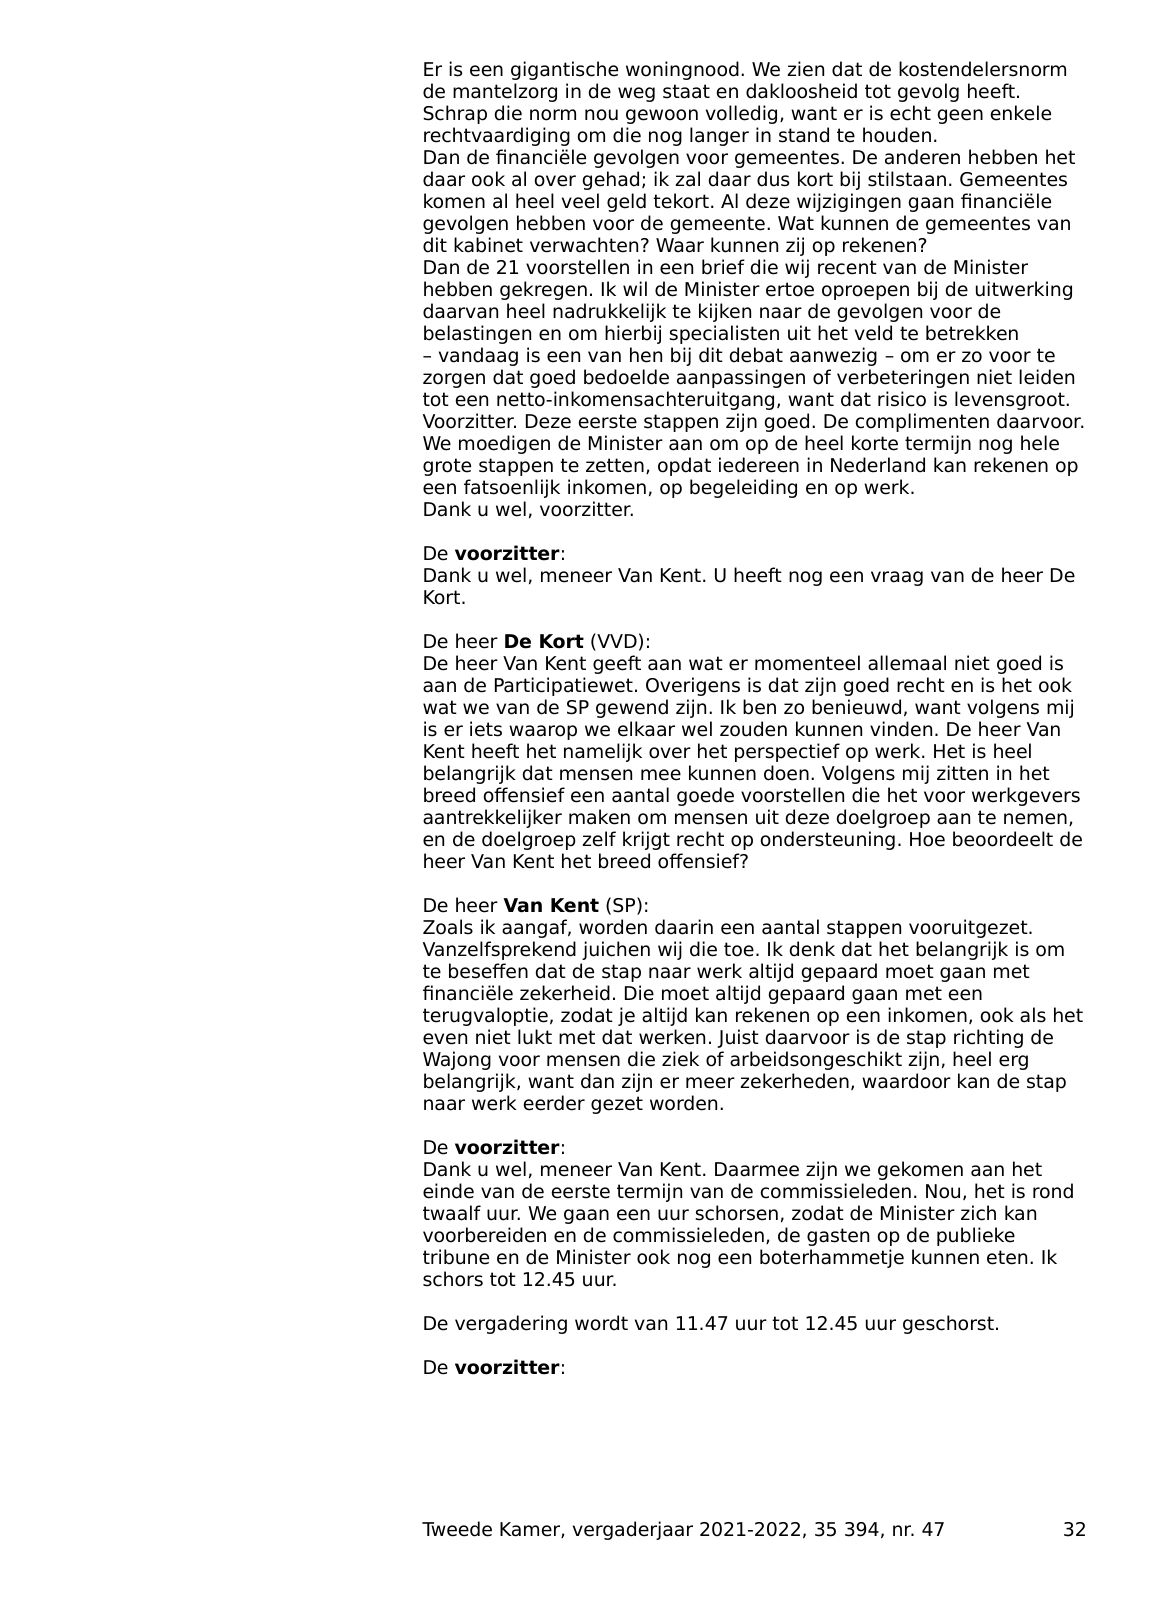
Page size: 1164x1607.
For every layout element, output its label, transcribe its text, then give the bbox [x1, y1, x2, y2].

text De voorzitter: [422, 1357, 1087, 1379]
text Dank u wel, voorzitter. [422, 499, 1087, 521]
text De heer Van Kent (SP): [422, 895, 1087, 917]
text Dank u wel, meneer Van Kent. Daarmee zijn we gekomen aan het einde van de eerste termijn van de commissieleden. Nou, het is rond twaalf uur. We gaan een uur schorsen, zodat de Minister zich kan voorbereiden en de commissieleden, de gasten op de publieke tribune en de Minister ook nog een boterhammetje kunnen eten. Ik schors tot 12.45 uur. [422, 1159, 1087, 1291]
text Dank u wel, meneer Van Kent. U heeft nog een vraag van de heer De Kort. [422, 565, 1087, 609]
text De voorzitter: [422, 1137, 1087, 1159]
text Er is een gigantische woningnood. We zien dat de kostendelersnorm de mantelzorg in de weg staat en dakloosheid tot gevolg heeft. Schrap die norm nou gewoon volledig, want er is echt geen enkele rechtvaardiging om die nog langer in stand te houden. [422, 59, 1087, 147]
text Zoals ik aangaf, worden daarin een aantal stappen vooruitgezet. Vanzelfsprekend juichen wij die toe. Ik denk dat het belangrijk is om te beseffen dat de stap naar werk altijd gepaard moet gaan met financiële zekerheid. Die moet altijd gepaard gaan met een terugvaloptie, zodat je altijd kan rekenen op een inkomen, ook als het even niet lukt met dat werken. Juist daarvoor is de stap richting de Wajong voor mensen die ziek of arbeidsongeschikt zijn, heel erg belangrijk, want dan zijn er meer zekerheden, waardoor kan de stap naar werk eerder gezet worden. [422, 917, 1087, 1115]
text De heer De Kort (VVD): [422, 631, 1087, 653]
text Dan de 21 voorstellen in een brief die wij recent van de Minister hebben gekregen. Ik wil de Minister ertoe oproepen bij de uitwerking daarvan heel nadrukkelijk te kijken naar de gevolgen voor de belastingen en om hierbij specialisten uit het veld te betrekken – vandaag is een van hen bij dit debat aanwezig – om er zo voor te zorgen dat goed bedoelde aanpassingen of verbeteringen niet leiden tot een netto-inkomensachteruitgang, want dat risico is levensgroot. [422, 257, 1087, 411]
text De voorzitter: [422, 543, 1087, 565]
text Dan de financiële gevolgen voor gemeentes. De anderen hebben het daar ook al over gehad; ik zal daar dus kort bij stilstaan. Gemeentes komen al heel veel geld tekort. Al deze wijzigingen gaan financiële gevolgen hebben voor de gemeente. Wat kunnen de gemeentes van dit kabinet verwachten? Waar kunnen zij op rekenen? [422, 147, 1087, 257]
text De heer Van Kent geeft aan wat er momenteel allemaal niet goed is aan de Participatiewet. Overigens is dat zijn goed recht en is het ook wat we van de SP gewend zijn. Ik ben zo benieuwd, want volgens mij is er iets waarop we elkaar wel zouden kunnen vinden. De heer Van Kent heeft het namelijk over het perspectief op werk. Het is heel belangrijk dat mensen mee kunnen doen. Volgens mij zitten in het breed offensief een aantal goede voorstellen die het voor werkgevers aantrekkelijker maken om mensen uit deze doelgroep aan te nemen, en de doelgroep zelf krijgt recht op ondersteuning. Hoe beoordeelt de heer Van Kent het breed offensief? [422, 653, 1087, 873]
text De vergadering wordt van 11.47 uur tot 12.45 uur geschorst. [422, 1313, 1087, 1335]
text Voorzitter. Deze eerste stappen zijn goed. De complimenten daarvoor. We moedigen de Minister aan om op de heel korte termijn nog hele grote stappen te zetten, opdat iedereen in Nederland kan rekenen op een fatsoenlijk inkomen, op begeleiding en op werk. [422, 411, 1087, 499]
